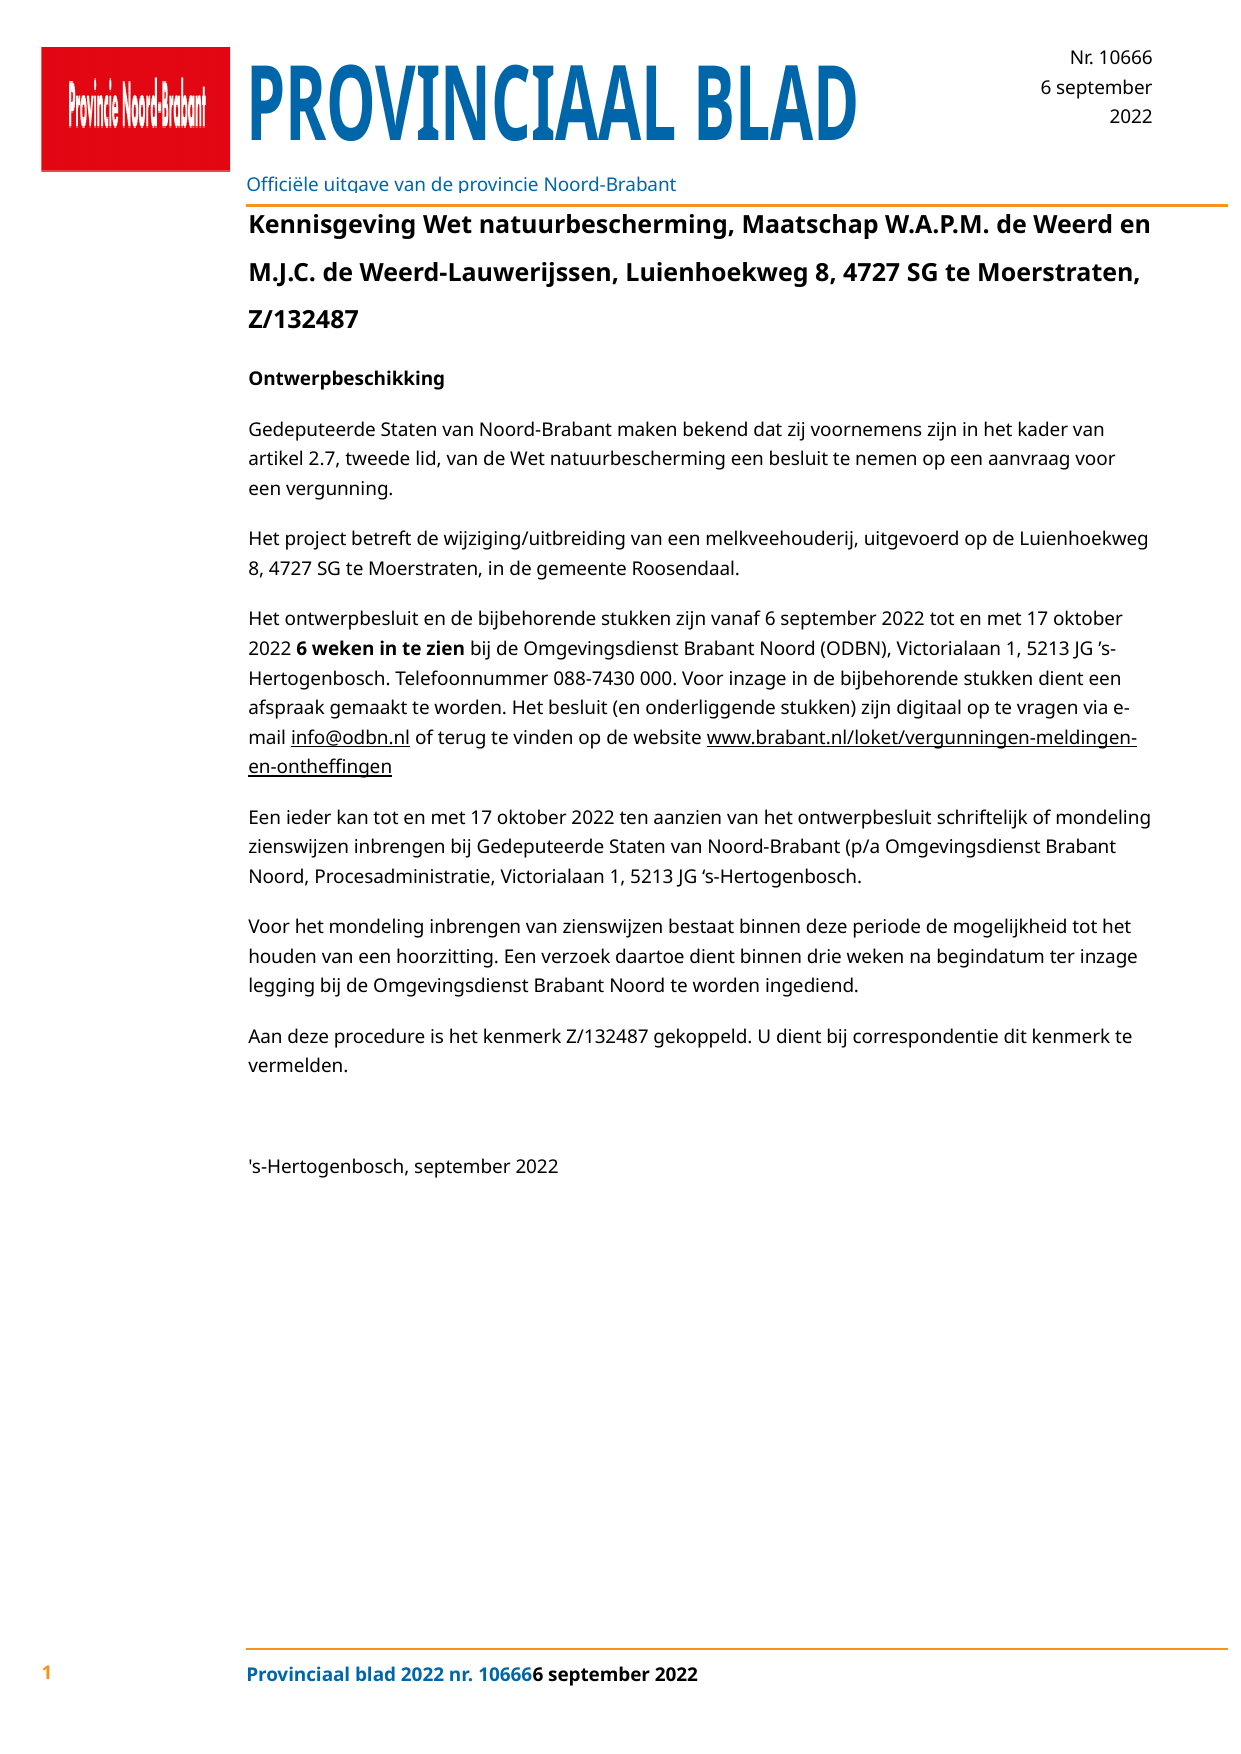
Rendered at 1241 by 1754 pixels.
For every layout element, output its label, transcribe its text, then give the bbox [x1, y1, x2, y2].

picture [41, 47, 231, 172]
text Het project betreft de wijziging/uitbreiding van een melkveehouderij, uitgevoerd op de Luienhoekweg 8, 4727 SG te Moerstraten, in de gemeente Roosendaal. [248, 526, 1152, 581]
text Aan deze procedure is het kenmerk Z/132487 gekoppeld. U dient bij correspondentie dit kenmerk te vermelden. [248, 1023, 1152, 1078]
text Gedeputeerde Staten van Noord-Brabant maken bekend dat zij voornemens zijn in het kader van artikel 2.7, tweede lid, van de Wet natuurbescherming een besluit te nemen op een aanvraag voor een vergunning. [248, 416, 1152, 501]
text Voor het mondeling inbrengen van zienswijzen bestaat binnen deze periode de mogelijkheid tot het houden van een hoorzitting. Een verzoek daartoe dient binnen drie weken na begindatum ter inzage legging bij de Omgevingsdienst Brabant Noord te worden ingediend. [248, 913, 1152, 998]
text 's-Hertogenbosch, september 2022 [248, 1153, 1152, 1179]
text Kennisgeving Wet natuurbescherming, Maatschap W.A.P.M. de Weerd en M.J.C. de Weerd-Lauwerijssen, Luienhoekweg 8, 4727 SG te Moerstraten, Z/132487 [248, 207, 1152, 336]
text Het ontwerpbesluit en de bijbehorende stukken zijn vanaf 6 september 2022 tot en met 17 oktober 2022 6 weken in te zien bij de Omgevingsdienst Brabant Noord (ODBN), Victorialaan 1, 5213 JG ’s-Hertogenbosch. Telefoonnummer 088-7430 000. Voor inzage in de bijbehorende stukken dient een afspraak gemaakt te worden. Het besluit (en onderliggende stukken) zijn digitaal op te vragen via e-mail info@odbn.nl of terug te vinden op de website www.brabant.nl/loket/vergunningen-meldingen-en-ontheffingen [248, 606, 1152, 779]
text Ontwerpbeschikking [248, 366, 1152, 391]
text Een ieder kan tot en met 17 oktober 2022 ten aanzien van het ontwerpbesluit schriftelijk of mondeling zienswijzen inbrengen bij Gedeputeerde Staten van Noord-Brabant (p/a Omgevingsdienst Brabant Noord, Procesadministratie, Victorialaan 1, 5213 JG ‘s-Hertogenbosch. [248, 804, 1152, 889]
